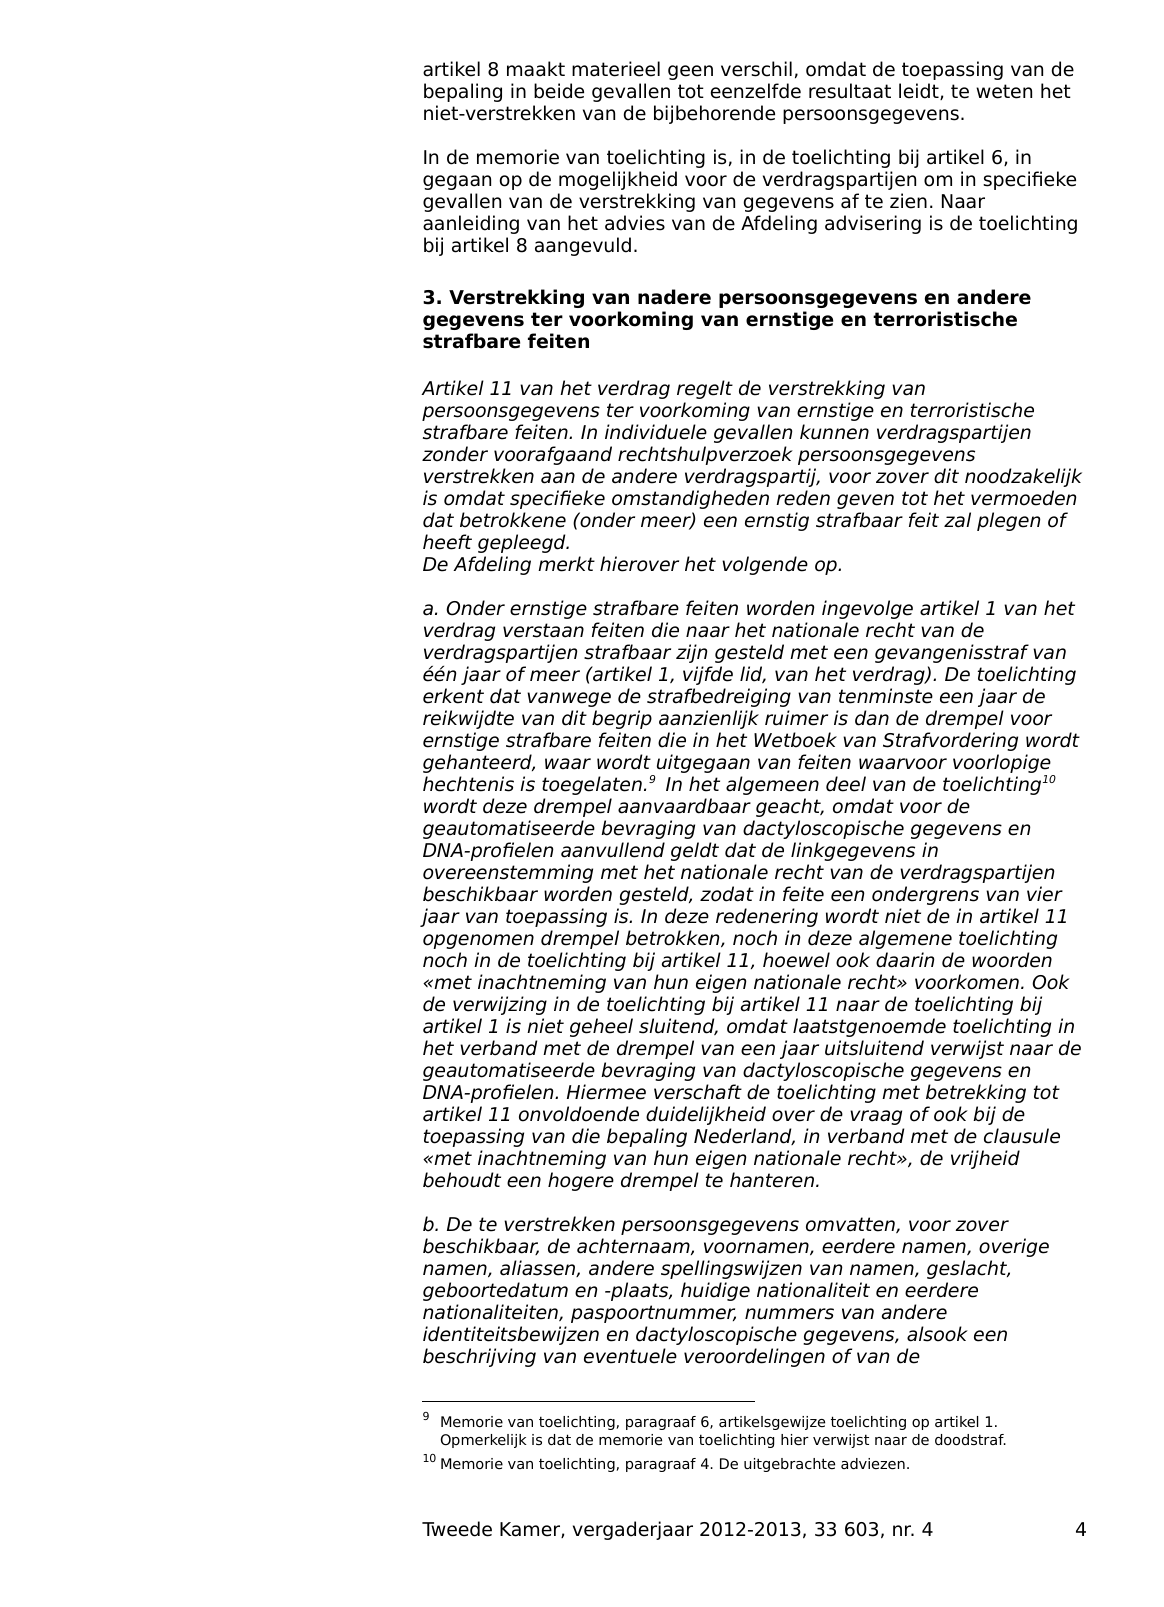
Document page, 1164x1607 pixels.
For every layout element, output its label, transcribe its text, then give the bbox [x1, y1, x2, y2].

subtitle 3. Verstrekking van nadere persoonsgegevens en andere gegevens ter voorkoming van ernstige en terroristische strafbare feiten [422, 287, 1087, 353]
text Memorie van toelichting, paragraaf 6, artikelsgewijze toelichting op artikel 1. Opmerkelijk is dat de memorie van toelichting hier verwijst naar de doodstraf. [422, 1410, 1087, 1449]
text a. Onder ernstige strafbare feiten worden ingevolge artikel 1 van het verdrag verstaan feiten die naar het nationale recht van de verdragspartijen strafbaar zijn gesteld met een gevangenisstraf van één jaar of meer (artikel 1, vijfde lid, van het verdrag). De toelichting erkent dat vanwege de strafbedreiging van tenminste een jaar de reikwijdte van dit begrip aanzienlijk ruimer is dan de drempel voor ernstige strafbare feiten die in het Wetboek van Strafvordering wordt gehanteerd, waar wordt uitgegaan van feiten waarvoor voorlopige hechtenis is toegelaten. In het algemeen deel van de toelichting wordt deze drempel aanvaardbaar geacht, omdat voor de geautomatiseerde bevraging van dactyloscopische gegevens en DNA-profielen aanvullend geldt dat de linkgegevens in overeenstemming met het nationale recht van de verdragspartijen beschikbaar worden gesteld, zodat in feite een ondergrens van vier jaar van toepassing is. In deze redenering wordt niet de in artikel 11 opgenomen drempel betrokken, noch in deze algemene toelichting noch in de toelichting bij artikel 11, hoewel ook daarin de woorden «met inachtneming van hun eigen nationale recht» voorkomen. Ook de verwijzing in de toelichting bij artikel 11 naar de toelichting bij artikel 1 is niet geheel sluitend, omdat laatstgenoemde toelichting in het verband met de drempel van een jaar uitsluitend verwijst naar de geautomatiseerde bevraging van dactyloscopische gegevens en DNA-profielen. Hiermee verschaft de toelichting met betrekking tot artikel 11 onvoldoende duidelijkheid over de vraag of ook bij de toepassing van die bepaling Nederland, in verband met de clausule «met inachtneming van hun eigen nationale recht», de vrijheid behoudt een hogere drempel te hanteren. [422, 598, 1087, 1191]
text In de memorie van toelichting is, in de toelichting bij artikel 6, in gegaan op de mogelijkheid voor de verdragspartijen om in specifieke gevallen van de verstrekking van gegevens af te zien. Naar aanleiding van het advies van de Afdeling advisering is de toelichting bij artikel 8 aangevuld. [422, 147, 1087, 257]
text artikel 8 maakt materieel geen verschil, omdat de toepassing van de bepaling in beide gevallen tot eenzelfde resultaat leidt, te weten het niet-verstrekken van de bijbehorende persoonsgegevens. [422, 59, 1087, 125]
text Artikel 11 van het verdrag regelt de verstrekking van persoonsgegevens ter voorkoming van ernstige en terroristische strafbare feiten. In individuele gevallen kunnen verdragspartijen zonder voorafgaand rechtshulpverzoek persoonsgegevens verstrekken aan de andere verdragspartij, voor zover dit noodzakelijk is omdat specifieke omstandigheden reden geven tot het vermoeden dat betrokkene (onder meer) een ernstig strafbaar feit zal plegen of heeft gepleegd. [422, 378, 1087, 554]
text b. De te verstrekken persoonsgegevens omvatten, voor zover beschikbaar, de achternaam, voornamen, eerdere namen, overige namen, aliassen, andere spellingswijzen van namen, geslacht, geboortedatum en -plaats, huidige nationaliteit en eerdere nationaliteiten, paspoortnummer, nummers van andere identiteitsbewijzen en dactyloscopische gegevens, alsook een beschrijving van eventuele veroordelingen of van de [422, 1214, 1087, 1367]
text Memorie van toelichting, paragraaf 4. De uitgebrachte adviezen. [422, 1452, 1087, 1474]
text De Afdeling merkt hierover het volgende op. [422, 554, 1087, 576]
